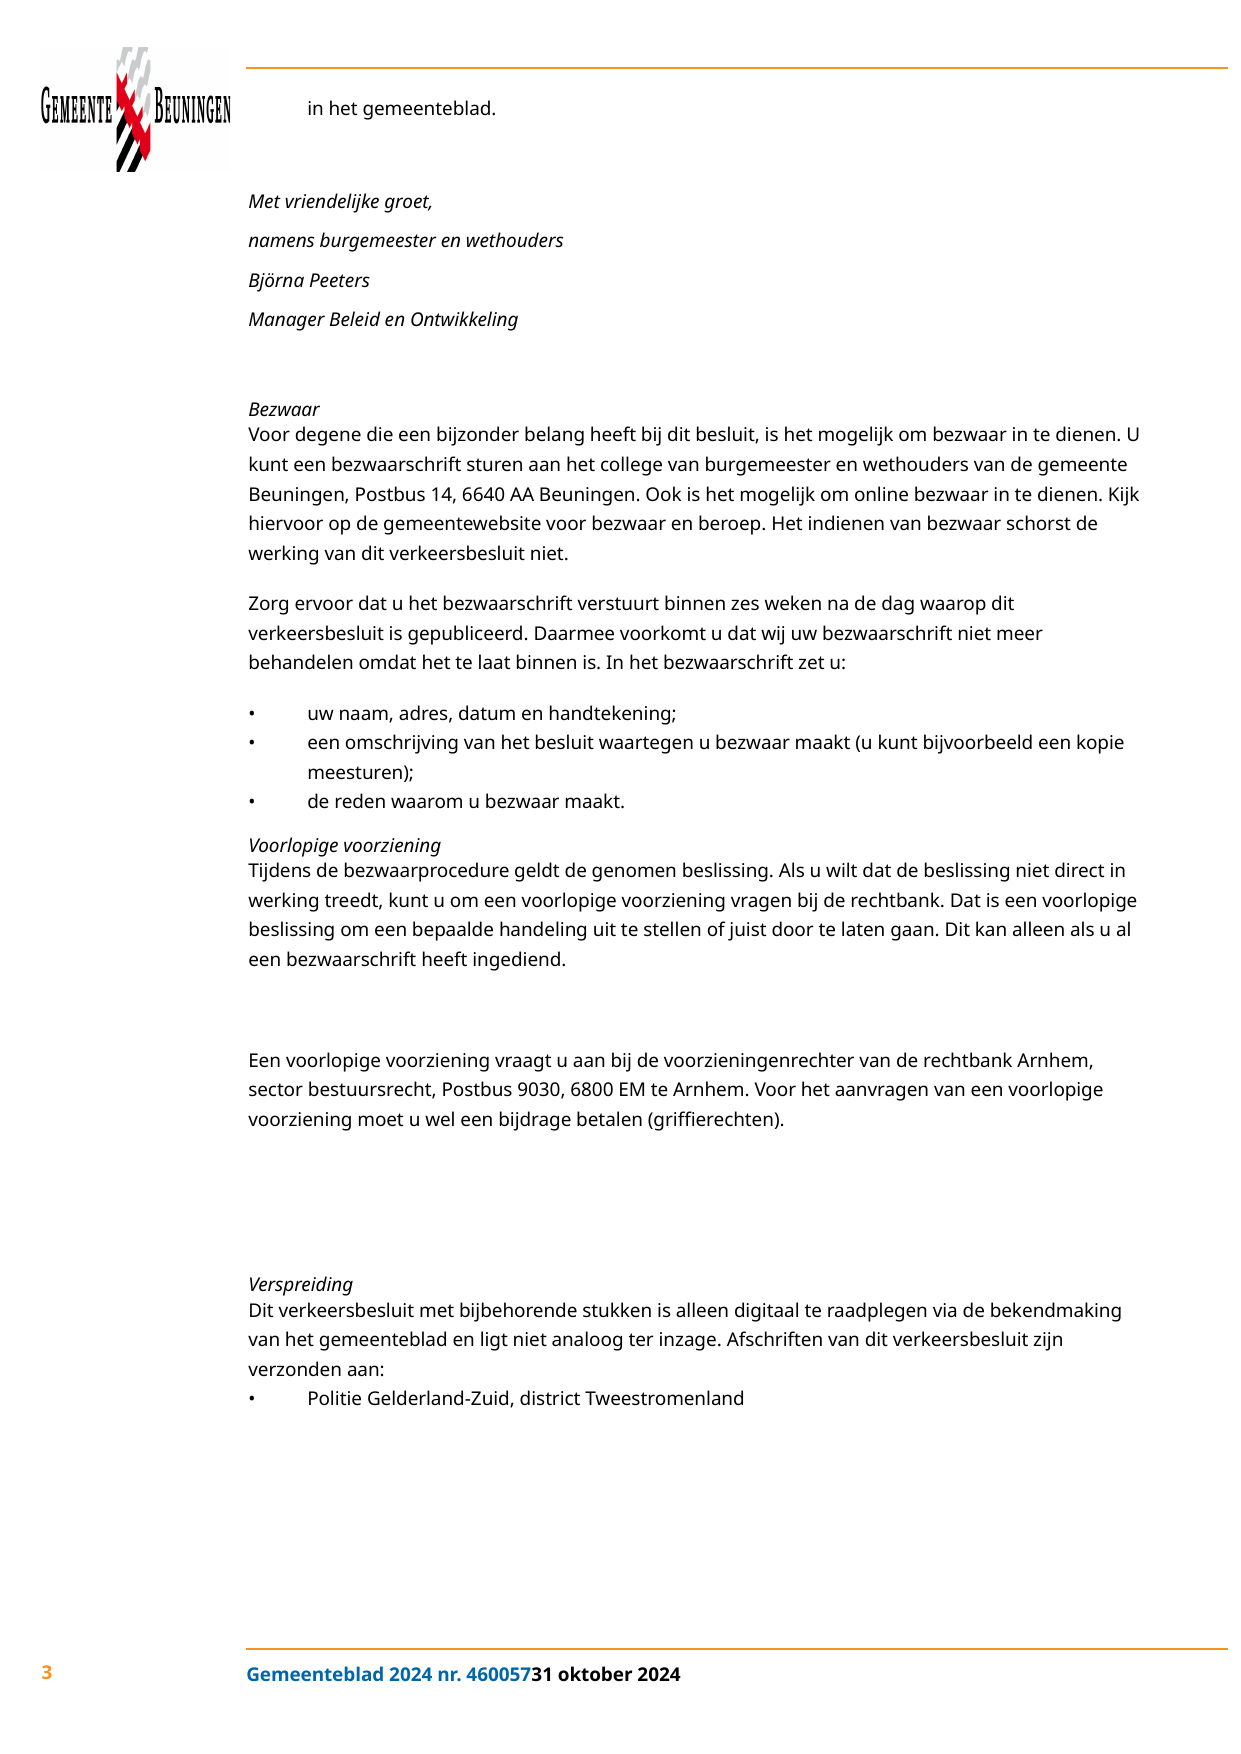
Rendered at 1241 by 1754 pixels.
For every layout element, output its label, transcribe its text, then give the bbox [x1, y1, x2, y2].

list de reden waarom u bezwaar maakt. [248, 789, 1152, 814]
text Verspreiding [248, 1271, 1152, 1297]
text Zorg ervoor dat u het bezwaarschrift verstuurt binnen zes weken na de dag waarop dit verkeersbesluit is gepubliceerd. Daarmee voorkomt u dat wij uw bezwaarschrift niet meer behandelen omdat het te laat binnen is. In het bezwaarschrift zet u: [248, 590, 1152, 675]
text Voor degene die een bijzonder belang heeft bij dit besluit, is het mogelijk om bezwaar in te dienen. U kunt een bezwaarschrift sturen aan het college van burgemeester en wethouders van de gemeente Beuningen, Postbus 14, 6640 AA Beuningen. Ook is het mogelijk om online bezwaar in te dienen. Kijk hiervoor op de gemeentewebsite voor bezwaar en beroep. Het indienen van bezwaar schorst de werking van dit verkeersbesluit niet. [248, 422, 1152, 566]
list een omschrijving van het besluit waartegen u bezwaar maakt (u kunt bijvoorbeeld een kopie meesturen); [248, 729, 1152, 785]
text Manager Beleid en Ontwikkeling [248, 306, 1152, 332]
list uw naam, adres, datum en handtekening; [248, 700, 1152, 726]
text Tijdens de bezwaarprocedure geldt de genomen beslissing. Als u wilt dat de beslissing niet direct in werking treedt, kunt u om een voorlopige voorziening vragen bij de rechtbank. Dat is een voorlopige beslissing om een bepaalde handeling uit te stellen of juist door te laten gaan. Dit kan alleen als u al een bezwaarschrift heeft ingediend. [248, 857, 1152, 972]
text Een voorlopige voorziening vraagt u aan bij de voorzieningenrechter van de rechtbank Arnhem, sector bestuursrecht, Postbus 9030, 6800 EM te Arnhem. Voor het aanvragen van een voorlopige voorziening moet u wel een bijdrage betalen (griffierechten). [248, 1047, 1152, 1132]
text namens burgemeester en wethouders [248, 228, 1152, 253]
text Bezwaar [248, 396, 1152, 422]
text Björna Peeters [248, 267, 1152, 293]
list Politie Gelderland-Zuid, district Tweestromenland [248, 1386, 1152, 1411]
text Dit verkeersbesluit met bijbehorende stukken is alleen digitaal te raadplegen via de bekendmaking van het gemeenteblad en ligt niet analoog ter inzage. Afschriften van dit verkeersbesluit zijn verzonden aan: [248, 1297, 1152, 1382]
text Voorlopige voorziening [248, 832, 1152, 857]
list in het gemeenteblad. [248, 95, 1152, 121]
text Met vriendelijke groet, [248, 188, 1152, 214]
picture [41, 47, 231, 172]
